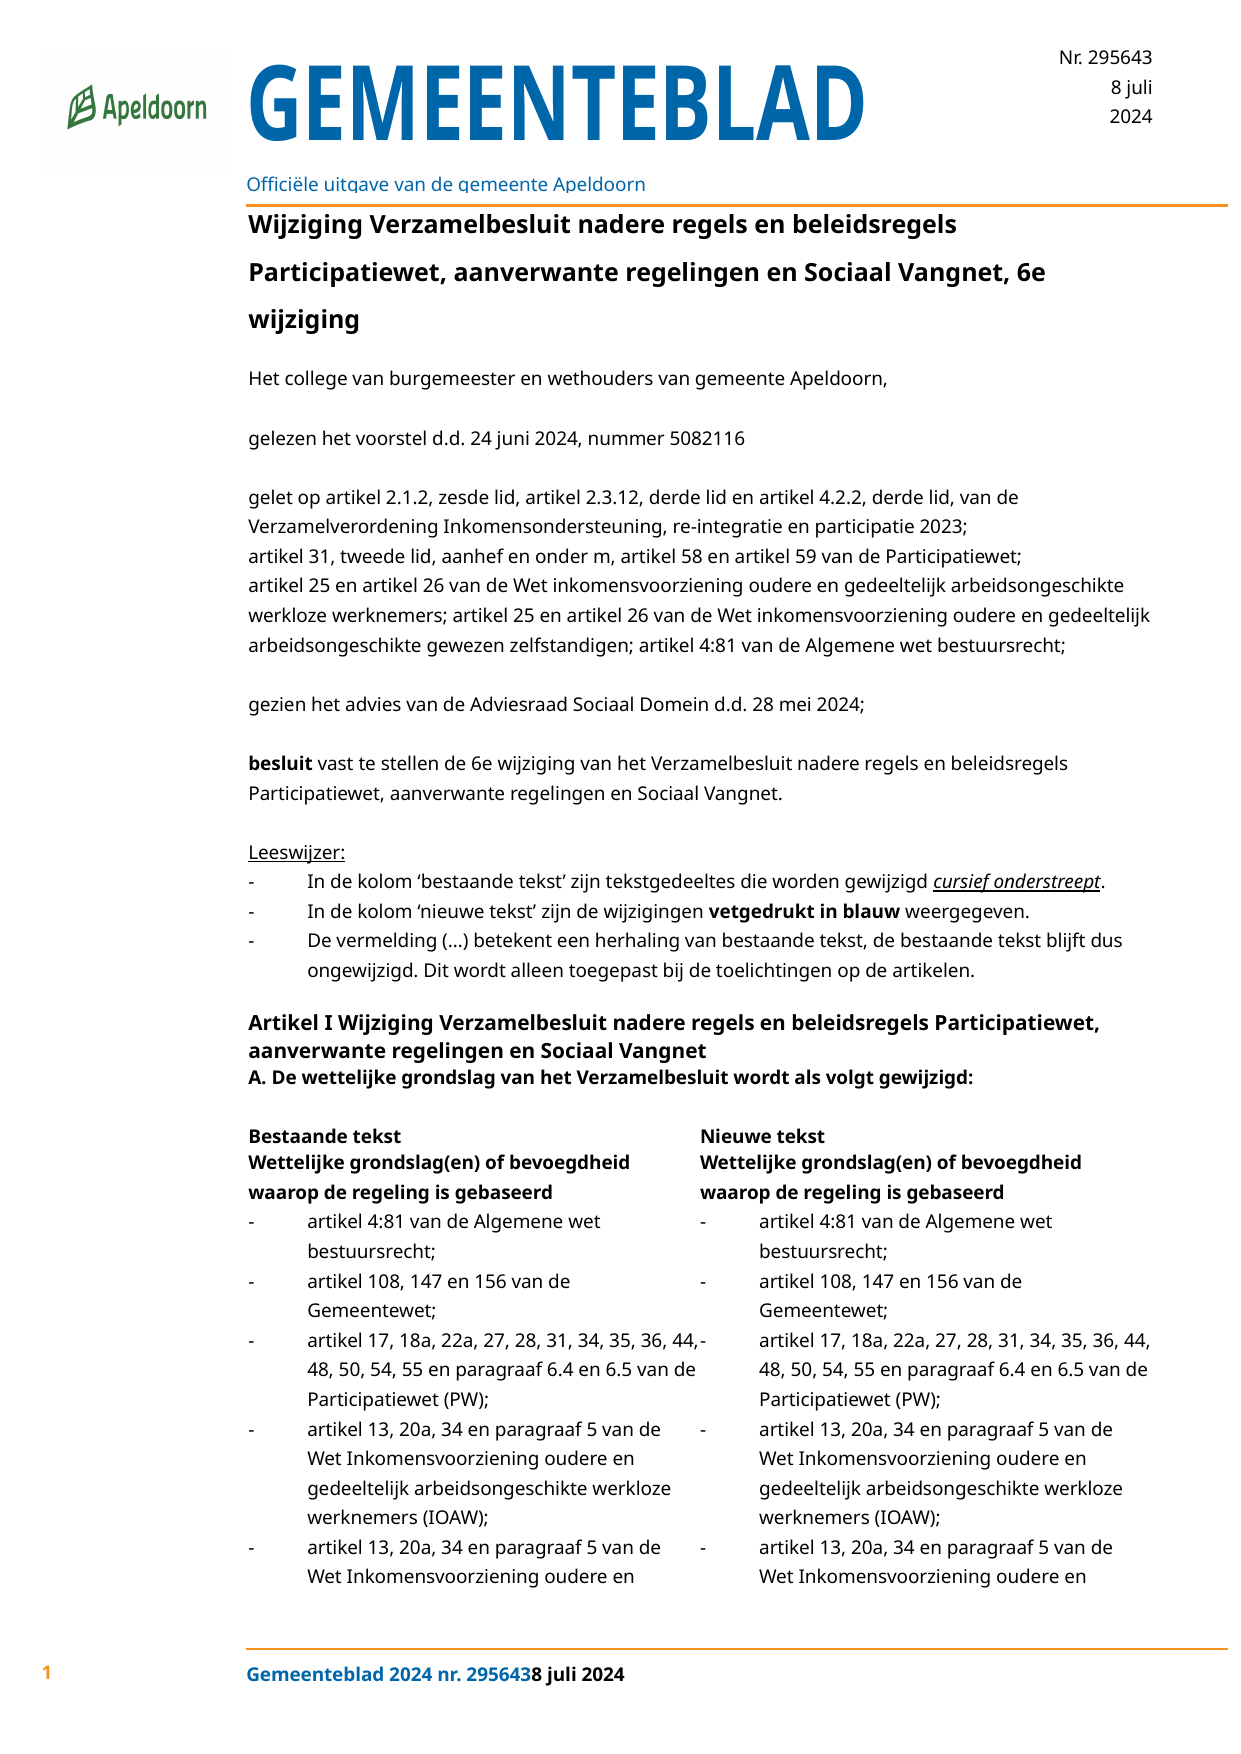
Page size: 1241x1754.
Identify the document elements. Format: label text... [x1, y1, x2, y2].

text Leeswijzer: [248, 839, 1152, 864]
text artikel 31, tweede lid, aanhef en onder m, artikel 58 en artikel 59 van de Participatiewet; [248, 543, 1152, 569]
list In de kolom ‘bestaande tekst’ zijn tekstgedeeltes die worden gewijzigd cursief onderstreept. [248, 868, 1152, 894]
text gelezen het voorstel d.d. 24 juni 2024, nummer 5082116 [248, 425, 1152, 450]
list In de kolom ‘nieuwe tekst’ zijn de wijzigingen vetgedrukt in blauw weergegeven. [248, 898, 1152, 924]
text A. De wettelijke grondslag van het Verzamelbesluit wordt als volgt gewijzigd: [248, 1064, 1152, 1090]
text Het college van burgemeester en wethouders van gemeente Apeldoorn, [248, 366, 1152, 391]
list De vermelding (…) betekent een herhaling van bestaande tekst, de bestaande tekst blijft dus ongewijzigd. Dit wordt alleen toegepast bij de toelichtingen op de artikelen. [248, 928, 1152, 983]
text besluit vast te stellen de 6e wijziging van het Verzamelbesluit nadere regels en beleidsregels Participatiewet, aanverwante regelingen en Sociaal Vangnet. [248, 750, 1152, 805]
text gelet op artikel 2.1.2, zesde lid, artikel 2.3.12, derde lid en artikel 4.2.2, derde lid, van de Verzamelverordening Inkomensondersteuning, re-integratie en participatie 2023; [248, 484, 1152, 539]
text artikel 25 en artikel 26 van de Wet inkomensvoorziening oudere en gedeeltelijk arbeidsongeschikte werkloze werknemers; artikel 25 en artikel 26 van de Wet inkomensvoorziening oudere en gedeeltelijk arbeidsongeschikte gewezen zelfstandigen; artikel 4:81 van de Algemene wet bestuursrecht; [248, 573, 1152, 657]
table_cell Wettelijke grondslag(en) of bevoegdheid waarop de regeling is gebaseerd artikel 4:81 van de Algemene wet bestuursrecht; artikel 108, 147 en 156 van de Gemeentewet; artikel 17, 18a, 22a, 27, 28, 31, 34, 35, 36, 44, 48, 50, 54, 55 en paragraaf 6.4 en 6.5 van de Participatiewet (PW); artikel 13, 20a, 34 en paragraaf 5 van de Wet Inkomensvoorziening oudere en gedeeltelijk arbeidsongeschikte werkloze werknemers (IOAW); artikel 13, 20a, 34 en paragraaf 5 van de Wet Inkomensvoorziening oudere en [700, 1150, 1152, 1589]
table_header Bestaande tekst [248, 1124, 700, 1149]
table_cell Wettelijke grondslag(en) of bevoegdheid waarop de regeling is gebaseerd artikel 4:81 van de Algemene wet bestuursrecht; artikel 108, 147 en 156 van de Gemeentewet; artikel 17, 18a, 22a, 27, 28, 31, 34, 35, 36, 44, 48, 50, 54, 55 en paragraaf 6.4 en 6.5 van de Participatiewet (PW); artikel 13, 20a, 34 en paragraaf 5 van de Wet Inkomensvoorziening oudere en gedeeltelijk arbeidsongeschikte werkloze werknemers (IOAW); artikel 13, 20a, 34 en paragraaf 5 van de Wet Inkomensvoorziening oudere en [248, 1150, 700, 1589]
text Wijziging Verzamelbesluit nadere regels en beleidsregels Participatiewet, aanverwante regelingen en Sociaal Vangnet, 6e wijziging [248, 207, 1152, 336]
text gezien het advies van de Adviesraad Sociaal Domein d.d. 28 mei 2024; [248, 691, 1152, 717]
picture [41, 47, 231, 172]
table_header Nieuwe tekst [700, 1124, 1152, 1149]
text Artikel I Wijziging Verzamelbesluit nadere regels en beleidsregels Participatiewet, aanverwante regelingen en Sociaal Vangnet [248, 1008, 1152, 1064]
